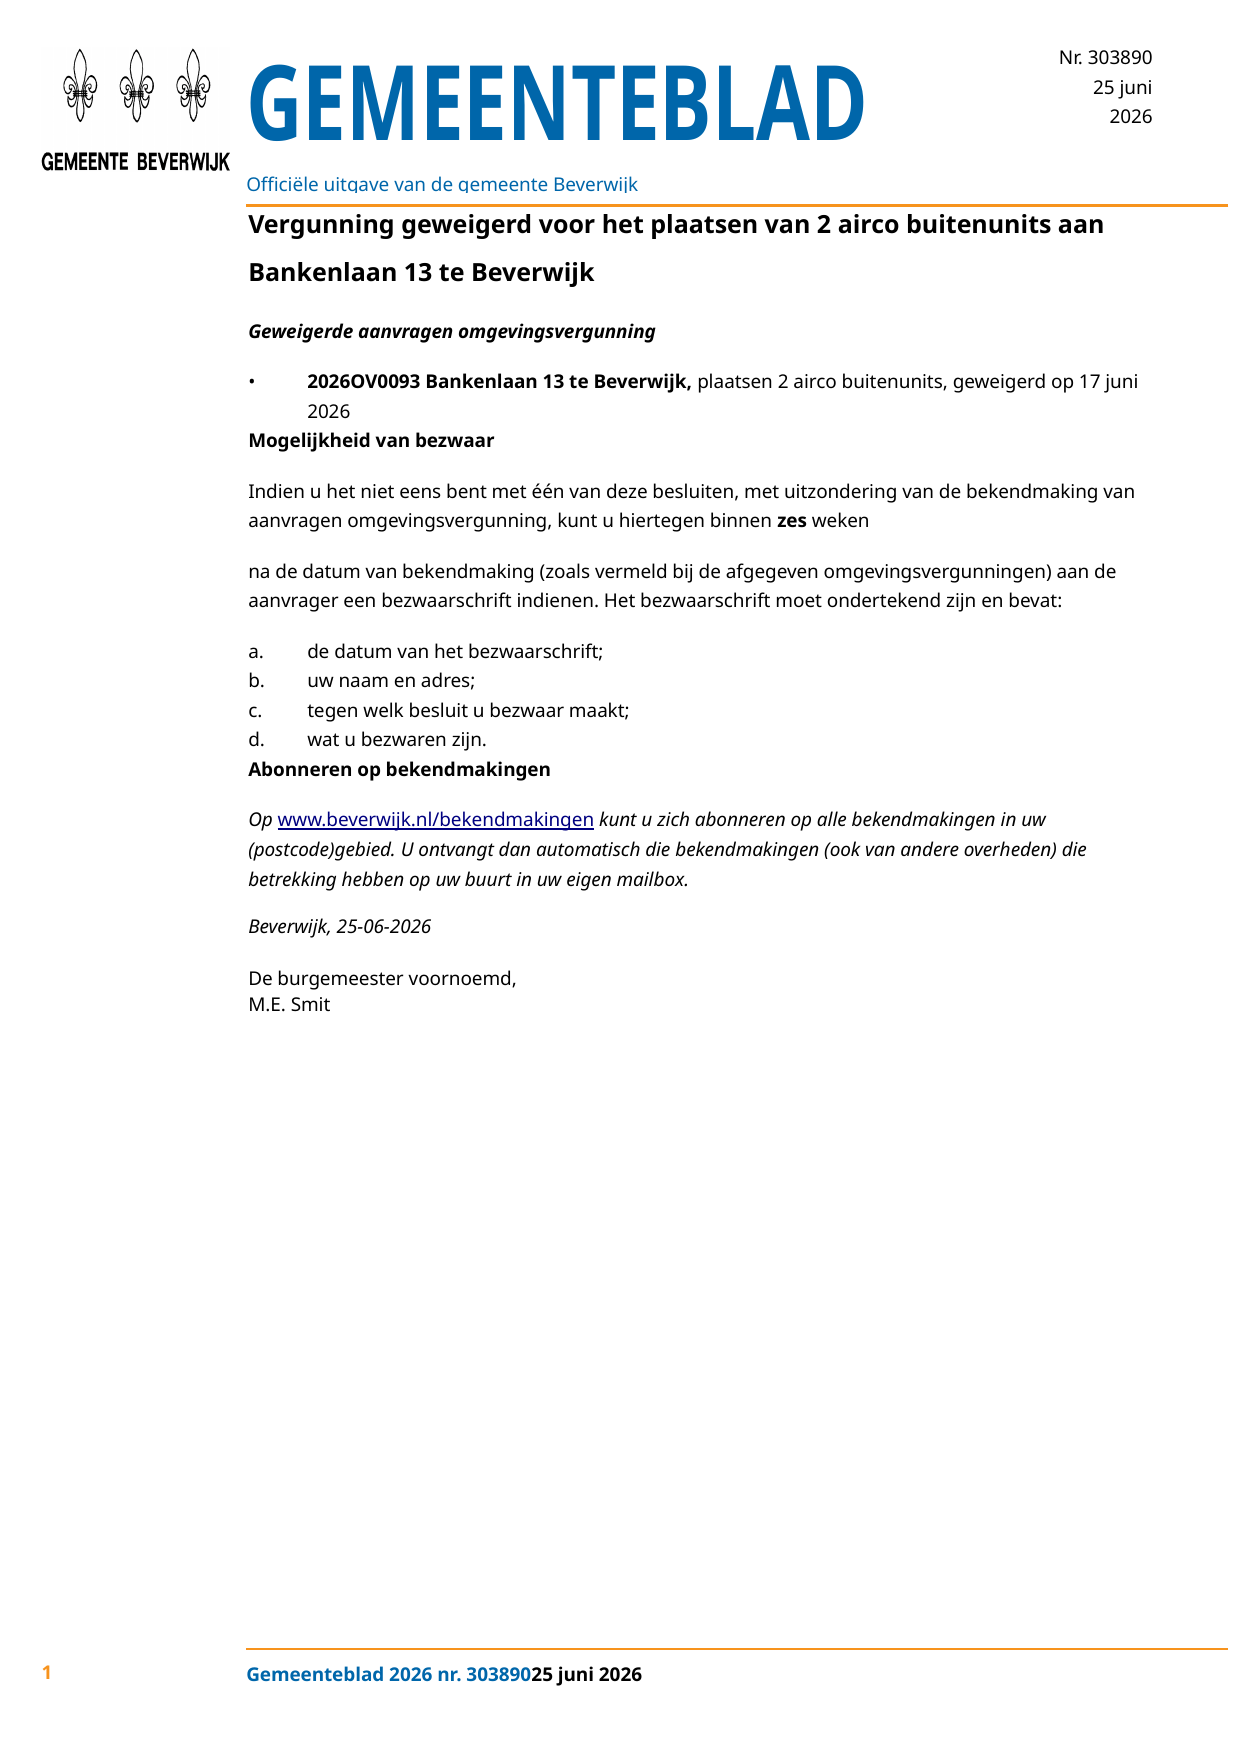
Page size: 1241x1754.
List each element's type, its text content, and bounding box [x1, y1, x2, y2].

text M.E. Smit [248, 991, 1152, 1017]
picture [41, 47, 231, 172]
text Indien u het niet eens bent met één van deze besluiten, met uitzondering van de bekendmaking van aanvragen omgevingsvergunning, kunt u hiertegen binnen zes weken [248, 478, 1152, 533]
list 2026OV0093 Bankenlaan 13 te Beverwijk, plaatsen 2 airco buitenunits, geweigerd op 17 juni 2026 [248, 368, 1152, 424]
text Mogelijkheid van bezwaar [248, 427, 1152, 453]
text Abonneren op bekendmakingen [248, 756, 1152, 782]
list de datum van het bezwaarschrift; [248, 638, 1152, 664]
list uw naam en adres; [248, 667, 1152, 693]
list tegen welk besluit u bezwaar maakt; [248, 697, 1152, 723]
list wat u bezwaren zijn. [248, 727, 1152, 752]
text De burgemeester voornoemd, [248, 965, 1152, 991]
text Op www.beverwijk.nl/bekendmakingen kunt u zich abonneren op alle bekendmakingen in uw (postcode)gebied. U ontvangt dan automatisch die bekendmakingen (ook van andere overheden) die betrekking hebben op uw buurt in uw eigen mailbox. [248, 807, 1152, 892]
text Vergunning geweigerd voor het plaatsen van 2 airco buitenunits aan Bankenlaan 13 te Beverwijk [248, 207, 1152, 288]
text na de datum van bekendmaking (zoals vermeld bij de afgegeven omgevingsvergunningen) aan de aanvrager een bezwaarschrift indienen. Het bezwaarschrift moet ondertekend zijn en bevat: [248, 558, 1152, 613]
text Geweigerde aanvragen omgevingsvergunning [248, 318, 1152, 344]
text Beverwijk, 25-06-2026 [248, 914, 1152, 939]
